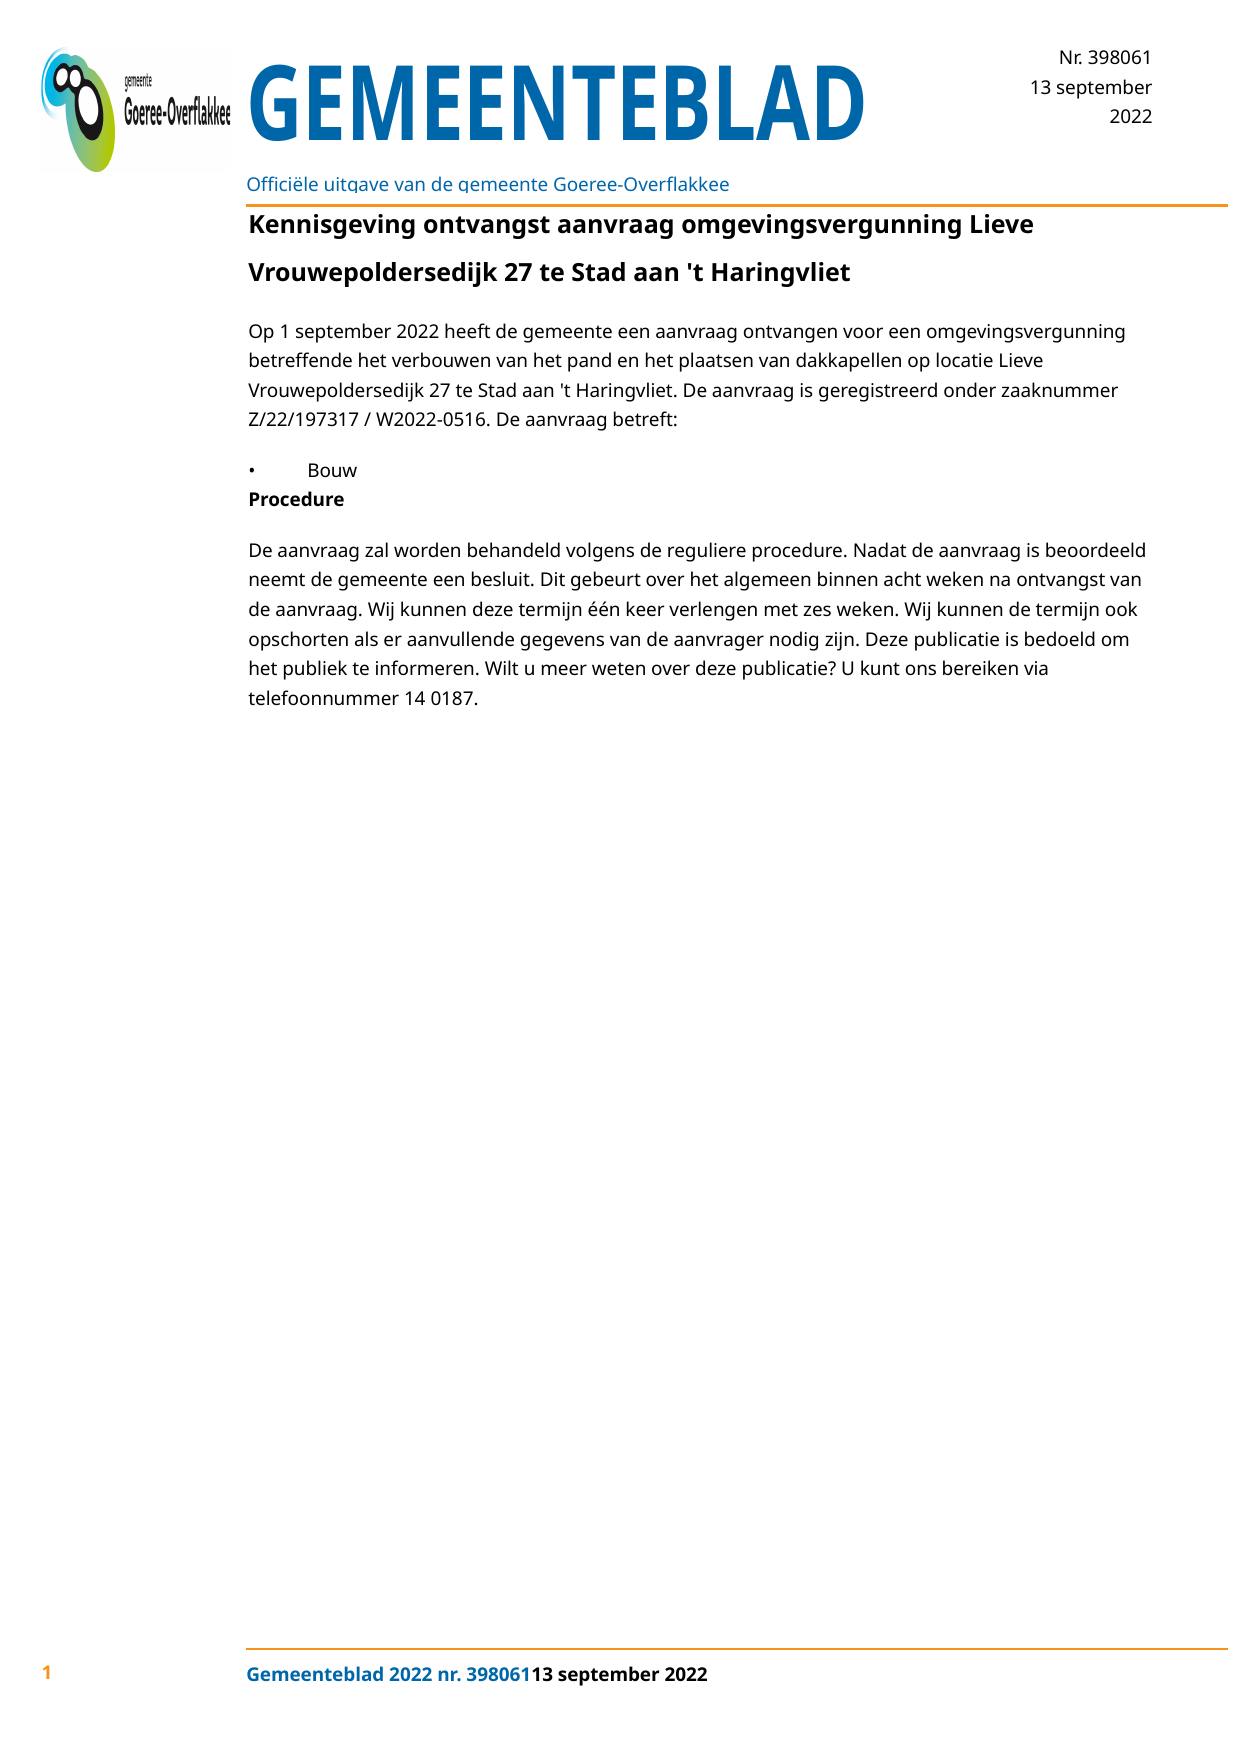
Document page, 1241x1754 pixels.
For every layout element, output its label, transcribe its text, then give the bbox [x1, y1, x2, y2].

text Kennisgeving ontvangst aanvraag omgevingsvergunning Lieve Vrouwepoldersedijk 27 te Stad aan 't Haringvliet [248, 207, 1152, 288]
picture [41, 47, 231, 172]
list Bouw [248, 457, 1152, 483]
text Procedure [248, 487, 1152, 512]
text Op 1 september 2022 heeft de gemeente een aanvraag ontvangen voor een omgevingsvergunning betreffende het verbouwen van het pand en het plaatsen van dakkapellen op locatie Lieve Vrouwepoldersedijk 27 te Stad aan 't Haringvliet. De aanvraag is geregistreerd onder zaaknummer Z/22/197317 / W2022-0516. De aanvraag betreft: [248, 318, 1152, 432]
text De aanvraag zal worden behandeld volgens de reguliere procedure. Nadat de aanvraag is beoordeeld neemt de gemeente een besluit. Dit gebeurt over het algemeen binnen acht weken na ontvangst van de aanvraag. Wij kunnen deze termijn één keer verlengen met zes weken. Wij kunnen de termijn ook opschorten als er aanvullende gegevens van de aanvrager nodig zijn. Deze publicatie is bedoeld om het publiek te informeren. Wilt u meer weten over deze publicatie? U kunt ons bereiken via telefoonnummer 14 0187. [248, 537, 1152, 711]
